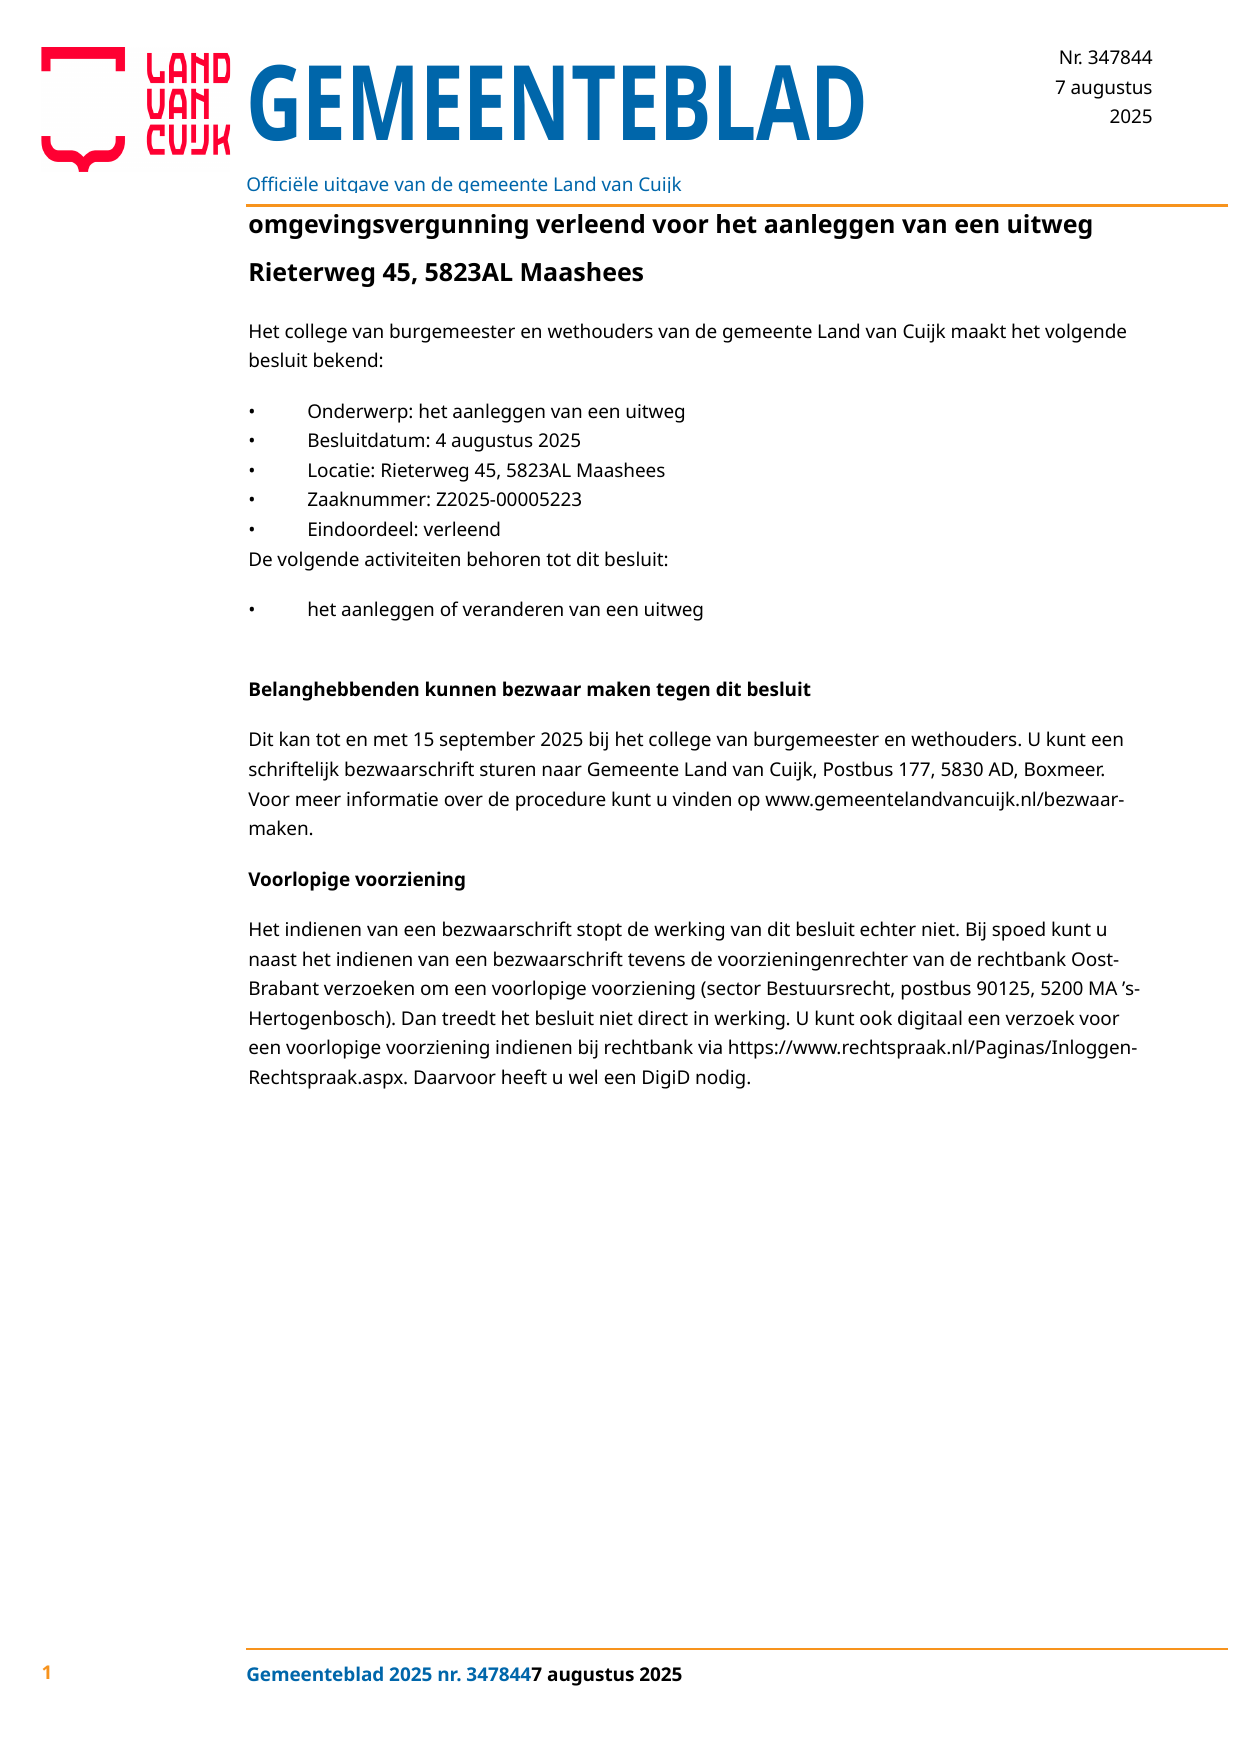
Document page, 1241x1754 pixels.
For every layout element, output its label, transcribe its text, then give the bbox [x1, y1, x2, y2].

list Besluitdatum: 4 augustus 2025 [248, 427, 1152, 453]
list Eindoordeel: verleend [248, 516, 1152, 542]
list Locatie: Rieterweg 45, 5823AL Maashees [248, 457, 1152, 483]
list het aanleggen of veranderen van een uitweg [248, 596, 1152, 622]
text De volgende activiteiten behoren tot dit besluit: [248, 546, 1152, 572]
text Het indienen van een bezwaarschrift stopt de werking van dit besluit echter niet. Bij spoed kunt u naast het indienen van een bezwaarschrift tevens de voorzieningenrechter van de rechtbank Oost-Brabant verzoeken om een voorlopige voorziening (sector Bestuursrecht, postbus 90125, 5200 MA ’s-Hertogenbosch). Dan treedt het besluit niet direct in werking. U kunt ook digitaal een verzoek voor een voorlopige voorziening indienen bij rechtbank via https://www.rechtspraak.nl/Paginas/Inloggen-Rechtspraak.aspx. Daarvoor heeft u wel een DigiD nodig. [248, 916, 1152, 1090]
list Zaaknummer: Z2025-00005223 [248, 487, 1152, 512]
text Het college van burgemeester en wethouders van de gemeente Land van Cuijk maakt het volgende besluit bekend: [248, 318, 1152, 373]
list Onderwerp: het aanleggen van een uitweg [248, 398, 1152, 424]
text Voorlopige voorziening [248, 866, 1152, 892]
text Belanghebbenden kunnen bezwaar maken tegen dit besluit [248, 676, 1152, 702]
text Dit kan tot en met 15 september 2025 bij het college van burgemeester en wethouders. U kunt een schriftelijk bezwaarschrift sturen naar Gemeente Land van Cuijk, Postbus 177, 5830 AD, Boxmeer. Voor meer informatie over de procedure kunt u vinden op www.gemeentelandvancuijk.nl/bezwaar-maken. [248, 727, 1152, 841]
text omgevingsvergunning verleend voor het aanleggen van een uitweg Rieterweg 45, 5823AL Maashees [248, 207, 1152, 288]
picture [41, 47, 231, 172]
